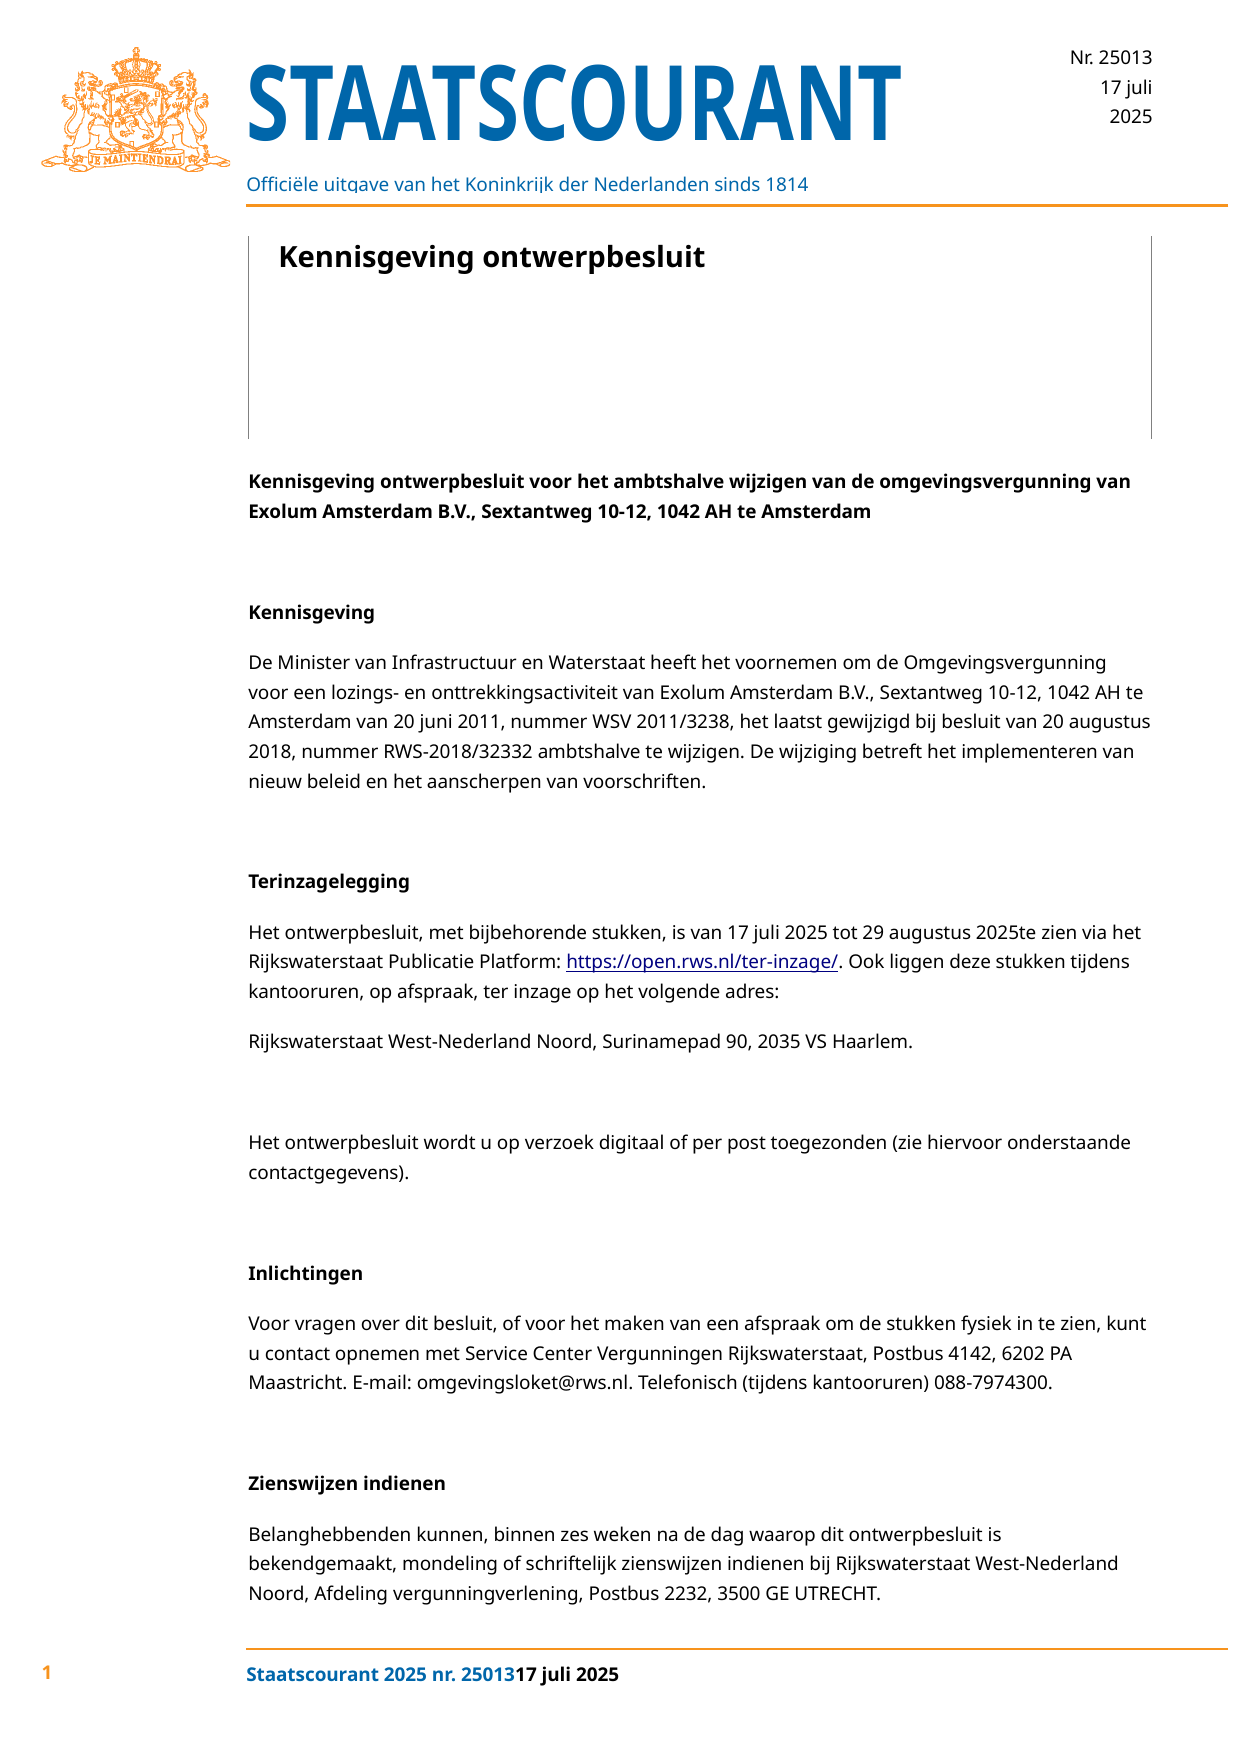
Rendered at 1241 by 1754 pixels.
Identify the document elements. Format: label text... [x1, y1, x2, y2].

table_header [850, 236, 912, 413]
text Terinzagelegging [248, 869, 1152, 894]
table_header [1090, 236, 1151, 413]
text Rijkswaterstaat West-Nederland Noord, Surinamepad 90, 2035 VS Haarlem. [248, 1029, 1152, 1054]
text Kennisgeving ontwerpbesluit voor het ambtshalve wijzigen van de omgevingsvergunning van Exolum Amsterdam B.V., Sextantweg 10-12, 1042 AH te Amsterdam [248, 469, 1152, 524]
text Inlichtingen [248, 1260, 1152, 1286]
text Het ontwerpbesluit wordt u op verzoek digitaal of per post toegezonden (zie hiervoor onderstaande contactgegevens). [248, 1129, 1152, 1185]
text De Minister van Infrastructuur en Waterstaat heeft het voornemen om de Omgevingsvergunning voor een lozings- en onttrekkingsactiviteit van Exolum Amsterdam B.V., Sextantweg 10-12, 1042 AH te Amsterdam van 20 juni 2011, nummer WSV 2011/3238, het laatst gewijzigd bij besluit van 20 augustus 2018, nummer RWS-2018/32332 ambtshalve te wijzigen. De wijziging betreft het implementeren van nieuw beleid en het aanscherpen van voorschriften. [248, 649, 1152, 793]
text Belanghebbenden kunnen, binnen zes weken na de dag waarop dit ontwerpbesluit is bekendgemaakt, mondeling of schriftelijk zienswijzen indienen bij Rijkswaterstaat West-Nederland Noord, Afdeling vergunningverlening, Postbus 2232, 3500 GE UTRECHT. [248, 1521, 1152, 1606]
table_header Kennisgeving ontwerpbesluit [249, 236, 850, 439]
text Het ontwerpbesluit, met bijbehorende stukken, is van 17 juli 2025 tot 29 augustus 2025te zien via het Rijkswaterstaat Publicatie Platform: https://open.rws.nl/ter-inzage/. Ook liggen deze stukken tijdens kantooruren, op afspraak, ter inzage op het volgende adres: [248, 919, 1152, 1004]
text Voor vragen over dit besluit, of voor het maken van een afspraak om de stukken fysiek in te zien, kunt u contact opnemen met Service Center Vergunningen Rijkswaterstaat, Postbus 4142, 6202 PA Maastricht. E-mail: omgevingsloket@rws.nl. Telefonisch (tijdens kantooruren) 088-7974300. [248, 1310, 1152, 1395]
text Kennisgeving [248, 599, 1152, 625]
text Zienswijzen indienen [248, 1470, 1152, 1496]
picture [41, 47, 231, 172]
table_header [850, 414, 1151, 439]
picture [912, 236, 1090, 414]
